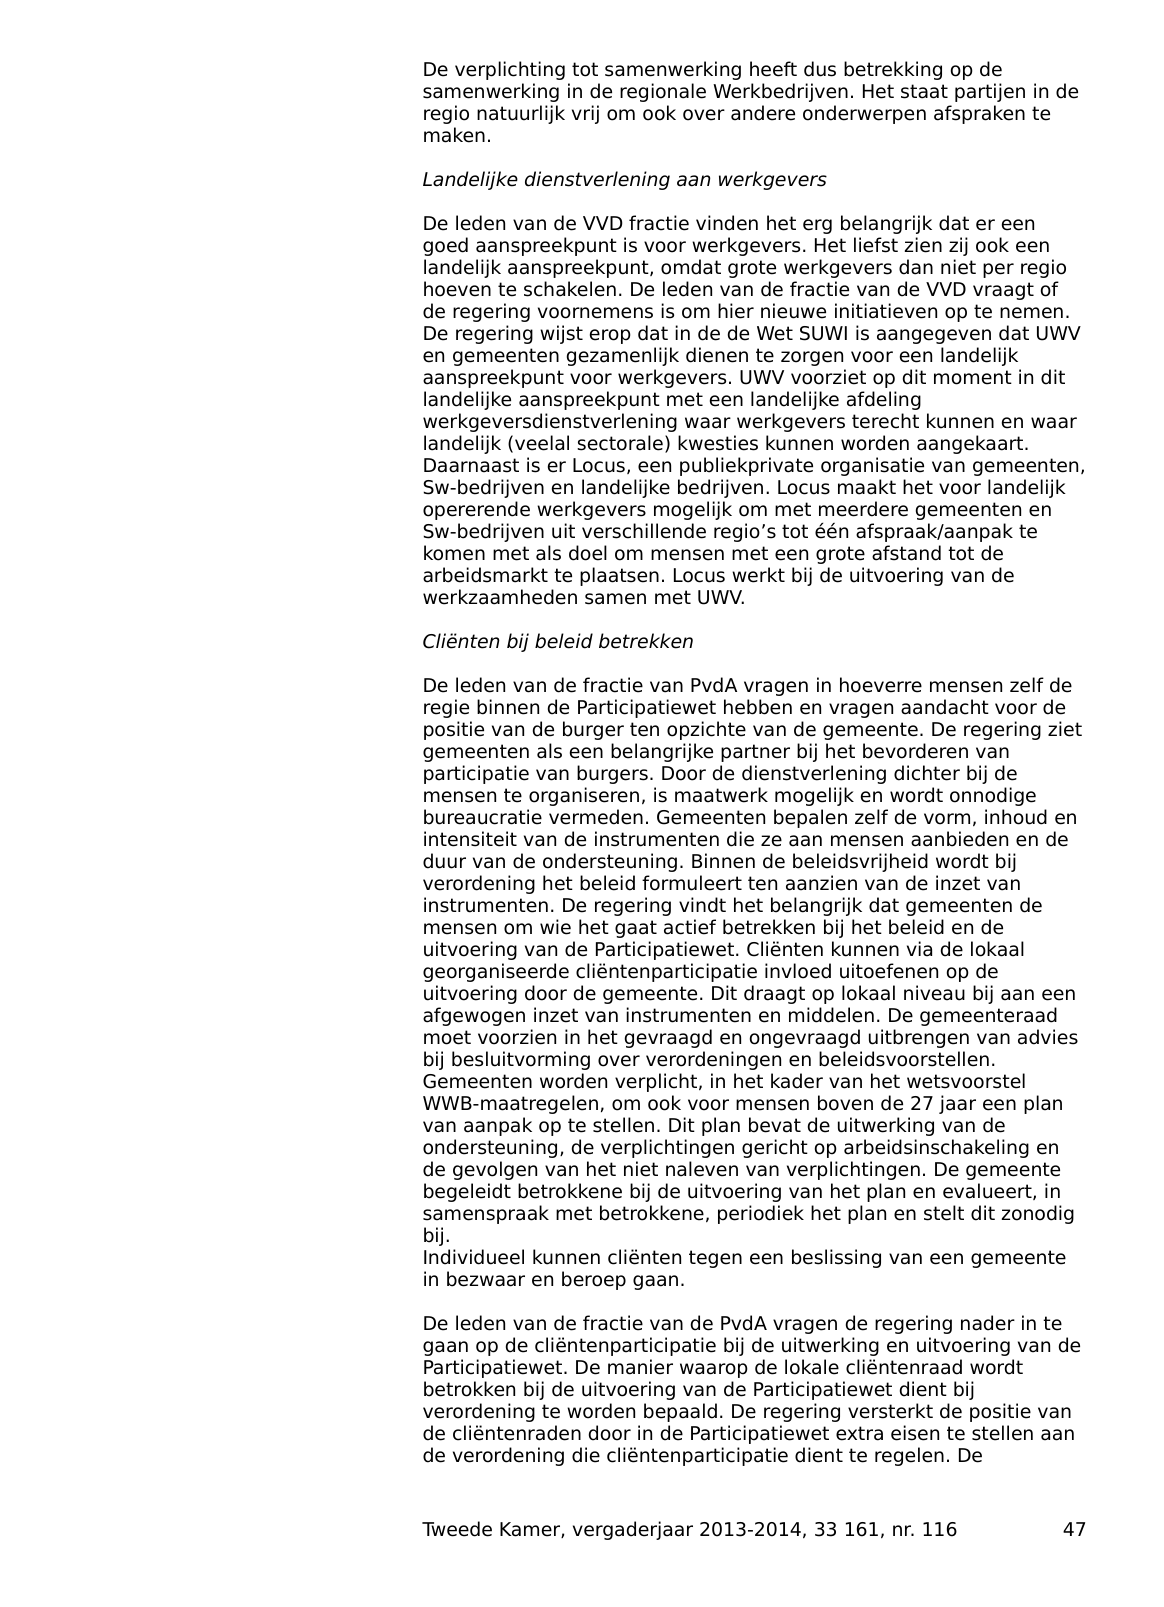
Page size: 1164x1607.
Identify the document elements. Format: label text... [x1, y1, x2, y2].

text De verplichting tot samenwerking heeft dus betrekking op de samenwerking in de regionale Werkbedrijven. Het staat partijen in de regio natuurlijk vrij om ook over andere onderwerpen afspraken te maken. [422, 59, 1087, 147]
text De leden van de fractie van PvdA vragen in hoeverre mensen zelf de regie binnen de Participatiewet hebben en vragen aandacht voor de positie van de burger ten opzichte van de gemeente. De regering ziet gemeenten als een belangrijke partner bij het bevorderen van participatie van burgers. Door de dienstverlening dichter bij de mensen te organiseren, is maatwerk mogelijk en wordt onnodige bureaucratie vermeden. Gemeenten bepalen zelf de vorm, inhoud en intensiteit van de instrumenten die ze aan mensen aanbieden en de duur van de ondersteuning. Binnen de beleidsvrijheid wordt bij verordening het beleid formuleert ten aanzien van de inzet van instrumenten. De regering vindt het belangrijk dat gemeenten de mensen om wie het gaat actief betrekken bij het beleid en de uitvoering van de Participatiewet. Cliënten kunnen via de lokaal georganiseerde cliëntenparticipatie invloed uitoefenen op de uitvoering door de gemeente. Dit draagt op lokaal niveau bij aan een afgewogen inzet van instrumenten en middelen. De gemeenteraad moet voorzien in het gevraagd en ongevraagd uitbrengen van advies bij besluitvorming over verordeningen en beleidsvoorstellen. [422, 675, 1087, 1071]
subtitle Cliënten bij beleid betrekken [422, 631, 1087, 653]
text Individueel kunnen cliënten tegen een beslissing van een gemeente in bezwaar en beroep gaan. [422, 1247, 1087, 1291]
text De leden van de VVD fractie vinden het erg belangrijk dat er een goed aanspreekpunt is voor werkgevers. Het liefst zien zij ook een landelijk aanspreekpunt, omdat grote werkgevers dan niet per regio hoeven te schakelen. De leden van de fractie van de VVD vraagt of de regering voornemens is om hier nieuwe initiatieven op te nemen. De regering wijst erop dat in de de Wet SUWI is aangegeven dat UWV en gemeenten gezamenlijk dienen te zorgen voor een landelijk aanspreekpunt voor werkgevers. UWV voorziet op dit moment in dit landelijke aanspreekpunt met een landelijke afdeling werkgeversdienstverlening waar werkgevers terecht kunnen en waar landelijk (veelal sectorale) kwesties kunnen worden aangekaart. Daarnaast is er Locus, een publiekprivate organisatie van gemeenten, Sw-bedrijven en landelijke bedrijven. Locus maakt het voor landelijk opererende werkgevers mogelijk om met meerdere gemeenten en Sw-bedrijven uit verschillende regio’s tot één afspraak/aanpak te komen met als doel om mensen met een grote afstand tot de arbeidsmarkt te plaatsen. Locus werkt bij de uitvoering van de werkzaamheden samen met UWV. [422, 213, 1087, 609]
text Gemeenten worden verplicht, in het kader van het wetsvoorstel WWB-maatregelen, om ook voor mensen boven de 27 jaar een plan van aanpak op te stellen. Dit plan bevat de uitwerking van de ondersteuning, de verplichtingen gericht op arbeidsinschakeling en de gevolgen van het niet naleven van verplichtingen. De gemeente begeleidt betrokkene bij de uitvoering van het plan en evalueert, in samenspraak met betrokkene, periodiek het plan en stelt dit zonodig bij. [422, 1071, 1087, 1247]
subtitle Landelijke dienstverlening aan werkgevers [422, 169, 1087, 191]
text De leden van de fractie van de PvdA vragen de regering nader in te gaan op de cliëntenparticipatie bij de uitwerking en uitvoering van de Participatiewet. De manier waarop de lokale cliëntenraad wordt betrokken bij de uitvoering van de Participatiewet dient bij verordening te worden bepaald. De regering versterkt de positie van de cliëntenraden door in de Participatiewet extra eisen te stellen aan de verordening die cliëntenparticipatie dient te regelen. De [422, 1313, 1087, 1467]
